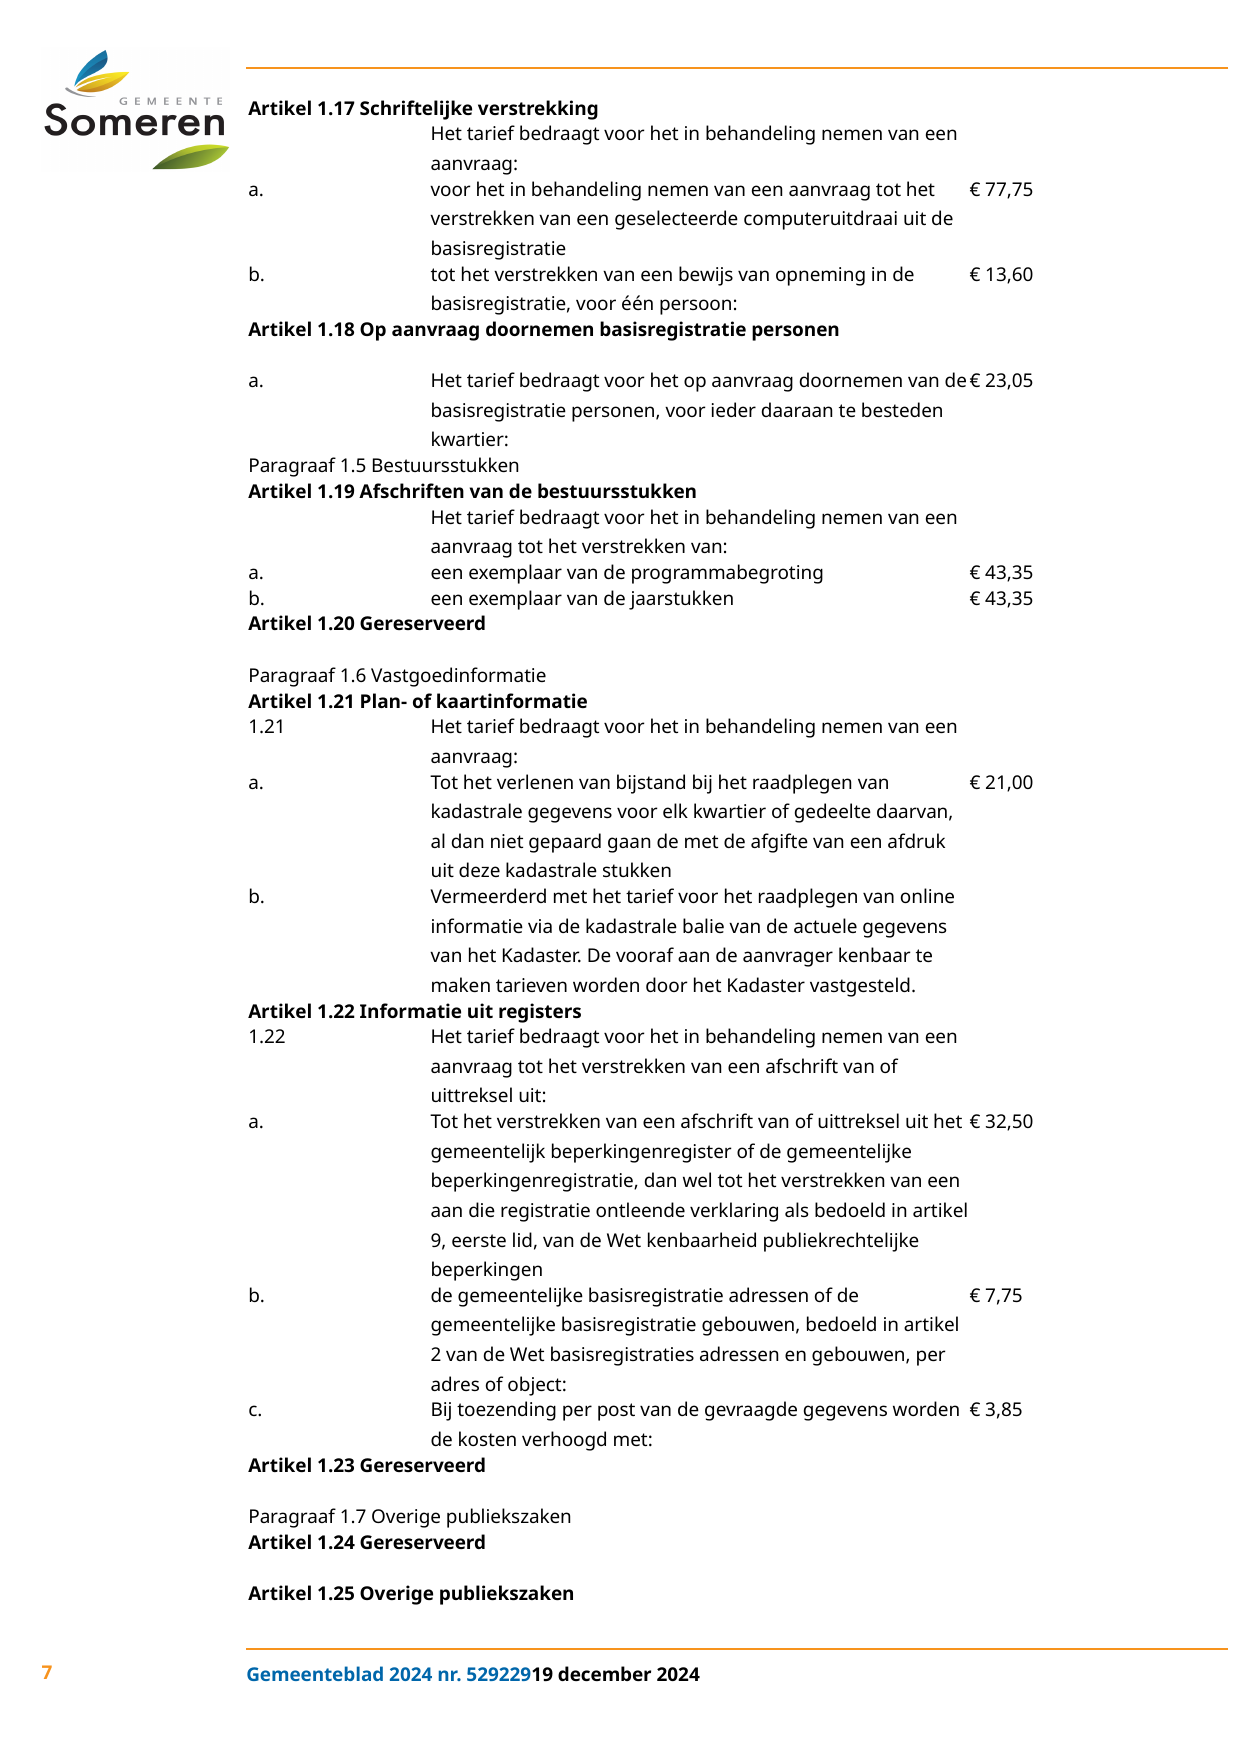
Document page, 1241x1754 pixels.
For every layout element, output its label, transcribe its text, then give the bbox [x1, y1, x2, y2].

table_cell Het tarief bedraagt voor het in behandeling nemen van een aanvraag tot het verstrekken van: [430, 504, 969, 559]
table_cell Vermeerderd met het tarief voor het raadplegen van online informatie via de kadastrale balie van de actuele gegevens van het Kadaster. De vooraf aan de aanvrager kenbaar te maken tarieven worden door het Kadaster vastgesteld. [430, 883, 969, 998]
table_cell [969, 342, 1152, 367]
table_cell [969, 883, 1152, 998]
table_cell [430, 1478, 969, 1503]
table_cell € 43,35 [969, 559, 1152, 585]
table_cell [969, 1478, 1152, 1503]
table_cell [430, 342, 969, 367]
table_cell € 7,75 [969, 1282, 1152, 1397]
table_cell [969, 636, 1152, 662]
table_cell Tot het verlenen van bijstand bij het raadplegen van kadastrale gegevens voor elk kwartier of gedeelte daarvan, al dan niet gepaard gaan de met de afgifte van een afdruk uit deze kadastrale stukken [430, 769, 969, 883]
table_cell Artikel 1.21 Plan- of kaartinformatie [248, 688, 1152, 713]
table_cell [248, 121, 430, 176]
table_cell Artikel 1.17 Schriftelijke verstrekking [248, 95, 1152, 121]
table_cell € 43,35 [969, 585, 1152, 611]
table_cell Artikel 1.23 Gereserveerd [248, 1452, 1152, 1478]
table_cell € 3,85 [969, 1397, 1152, 1452]
table_cell c. [248, 1397, 430, 1452]
table_cell [248, 1555, 430, 1581]
table_cell [248, 504, 430, 559]
table_cell voor het in behandeling nemen van een aanvraag tot het verstrekken van een geselecteerde computeruitdraai uit de basisregistratie [430, 176, 969, 261]
table_cell 1.22 [248, 1024, 430, 1108]
table_cell Paragraaf 1.6 Vastgoedinformatie [248, 662, 1152, 688]
table_cell [969, 121, 1152, 176]
table_cell 1.21 [248, 714, 430, 769]
table_cell de gemeentelijke basisregistratie adressen of de gemeentelijke basisregistratie gebouwen, bedoeld in artikel 2 van de Wet basisregistraties adressen en gebouwen, per adres of object: [430, 1282, 969, 1397]
table_cell b. [248, 261, 430, 316]
table_cell a. [248, 559, 430, 585]
table_cell een exemplaar van de programmabegroting [430, 559, 969, 585]
table_cell b. [248, 883, 430, 998]
table_cell a. [248, 176, 430, 261]
table_cell Artikel 1.24 Gereserveerd [248, 1529, 1152, 1555]
table_cell [248, 342, 430, 367]
table_cell Het tarief bedraagt voor het op aanvraag doornemen van de basisregistratie personen, voor ieder daaraan te besteden kwartier: [430, 368, 969, 452]
table_cell [248, 636, 430, 662]
table_cell Het tarief bedraagt voor het in behandeling nemen van een aanvraag tot het verstrekken van een afschrift van of uittreksel uit: [430, 1024, 969, 1108]
picture [41, 47, 231, 172]
table_cell € 77,75 [969, 176, 1152, 261]
table_cell € 32,50 [969, 1109, 1152, 1282]
table_cell een exemplaar van de jaarstukken [430, 585, 969, 611]
table_cell [969, 504, 1152, 559]
table_cell b. [248, 585, 430, 611]
table_cell Artikel 1.25 Overige publiekszaken [248, 1581, 1152, 1606]
table_cell tot het verstrekken van een bewijs van opneming in de basisregistratie, voor één persoon: [430, 261, 969, 316]
table_cell a. [248, 769, 430, 883]
table_cell Het tarief bedraagt voor het in behandeling nemen van een aanvraag: [430, 714, 969, 769]
table_cell [430, 1555, 969, 1581]
table_cell b. [248, 1282, 430, 1397]
table_cell € 23,05 [969, 368, 1152, 452]
table_cell [248, 1478, 430, 1503]
table_cell Het tarief bedraagt voor het in behandeling nemen van een aanvraag: [430, 121, 969, 176]
table_cell € 21,00 [969, 769, 1152, 883]
table_cell Artikel 1.18 Op aanvraag doornemen basisregistratie personen [248, 316, 1152, 342]
table_cell € 13,60 [969, 261, 1152, 316]
table_cell [969, 1555, 1152, 1581]
table_cell Paragraaf 1.7 Overige publiekszaken [248, 1503, 1152, 1529]
table_cell a. [248, 1109, 430, 1282]
table_cell [969, 714, 1152, 769]
table_cell Tot het verstrekken van een afschrift van of uittreksel uit het gemeentelijk beperkingenregister of de gemeentelijke beperkingenregistratie, dan wel tot het verstrekken van een aan die registratie ontleende verklaring als bedoeld in artikel 9, eerste lid, van de Wet kenbaarheid publiekrechtelijke beperkingen [430, 1109, 969, 1282]
table_cell Paragraaf 1.5 Bestuursstukken [248, 453, 1152, 478]
table_cell Artikel 1.20 Gereserveerd [248, 611, 1152, 636]
table_cell Bij toezending per post van de gevraagde gegevens worden de kosten verhoogd met: [430, 1397, 969, 1452]
table_cell a. [248, 368, 430, 452]
table_cell Artikel 1.19 Afschriften van de bestuursstukken [248, 478, 1152, 504]
table_cell [969, 1024, 1152, 1108]
table_cell [430, 636, 969, 662]
table_cell Artikel 1.22 Informatie uit registers [248, 998, 1152, 1023]
